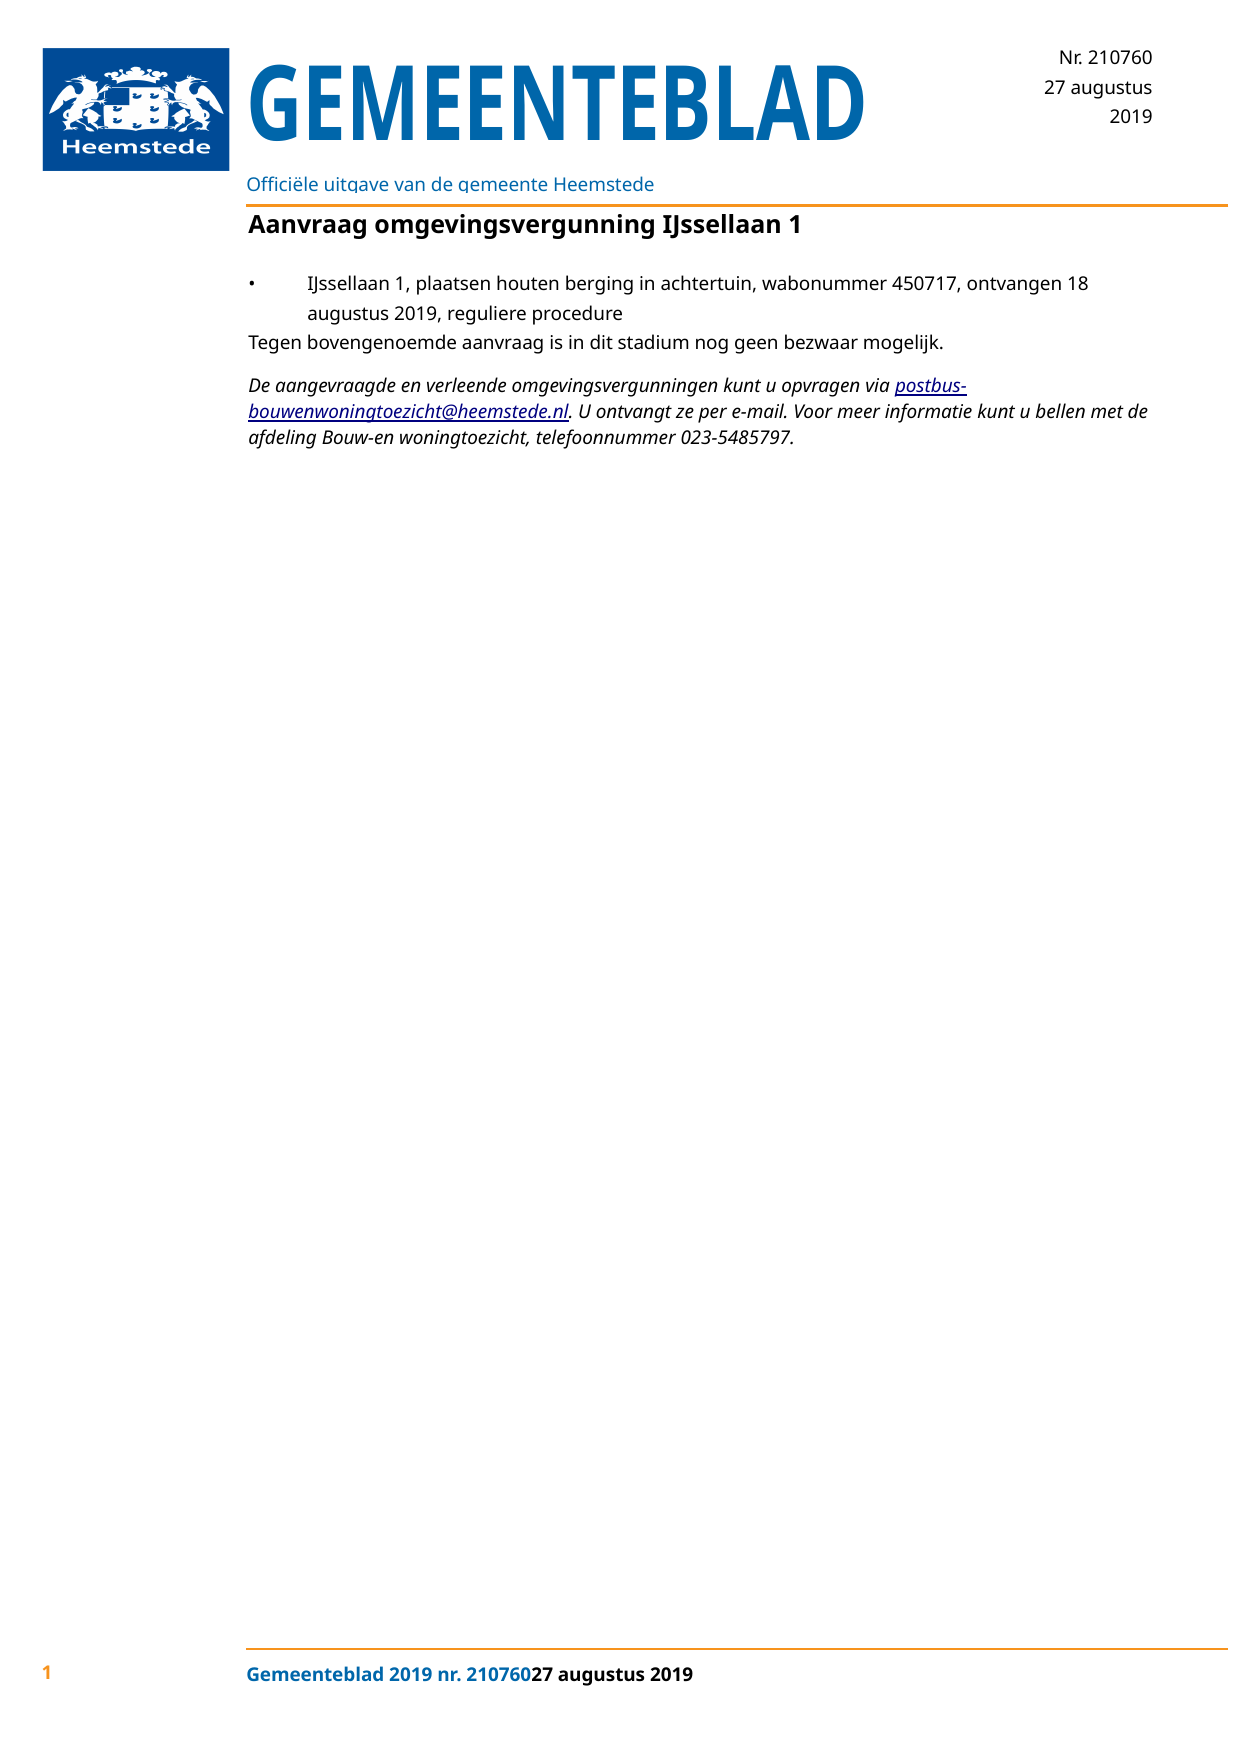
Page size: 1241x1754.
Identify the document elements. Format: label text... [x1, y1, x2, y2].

picture [41, 47, 231, 172]
text De aangevraagde en verleende omgevingsvergunningen kunt u opvragen via postbus-bouwenwoningtoezicht@heemstede.nl. U ontvangt ze per e-mail. Voor meer informatie kunt u bellen met de afdeling Bouw-en woningtoezicht, telefoonnummer 023-5485797. [248, 373, 1152, 450]
text Tegen bovengenoemde aanvraag is in dit stadium nog geen bezwaar mogelijk. [248, 329, 1152, 355]
text Aanvraag omgevingsvergunning IJssellaan 1 [248, 207, 1152, 241]
list IJssellaan 1, plaatsen houten berging in achtertuin, wabonummer 450717, ontvangen 18 augustus 2019, reguliere procedure [248, 270, 1152, 326]
